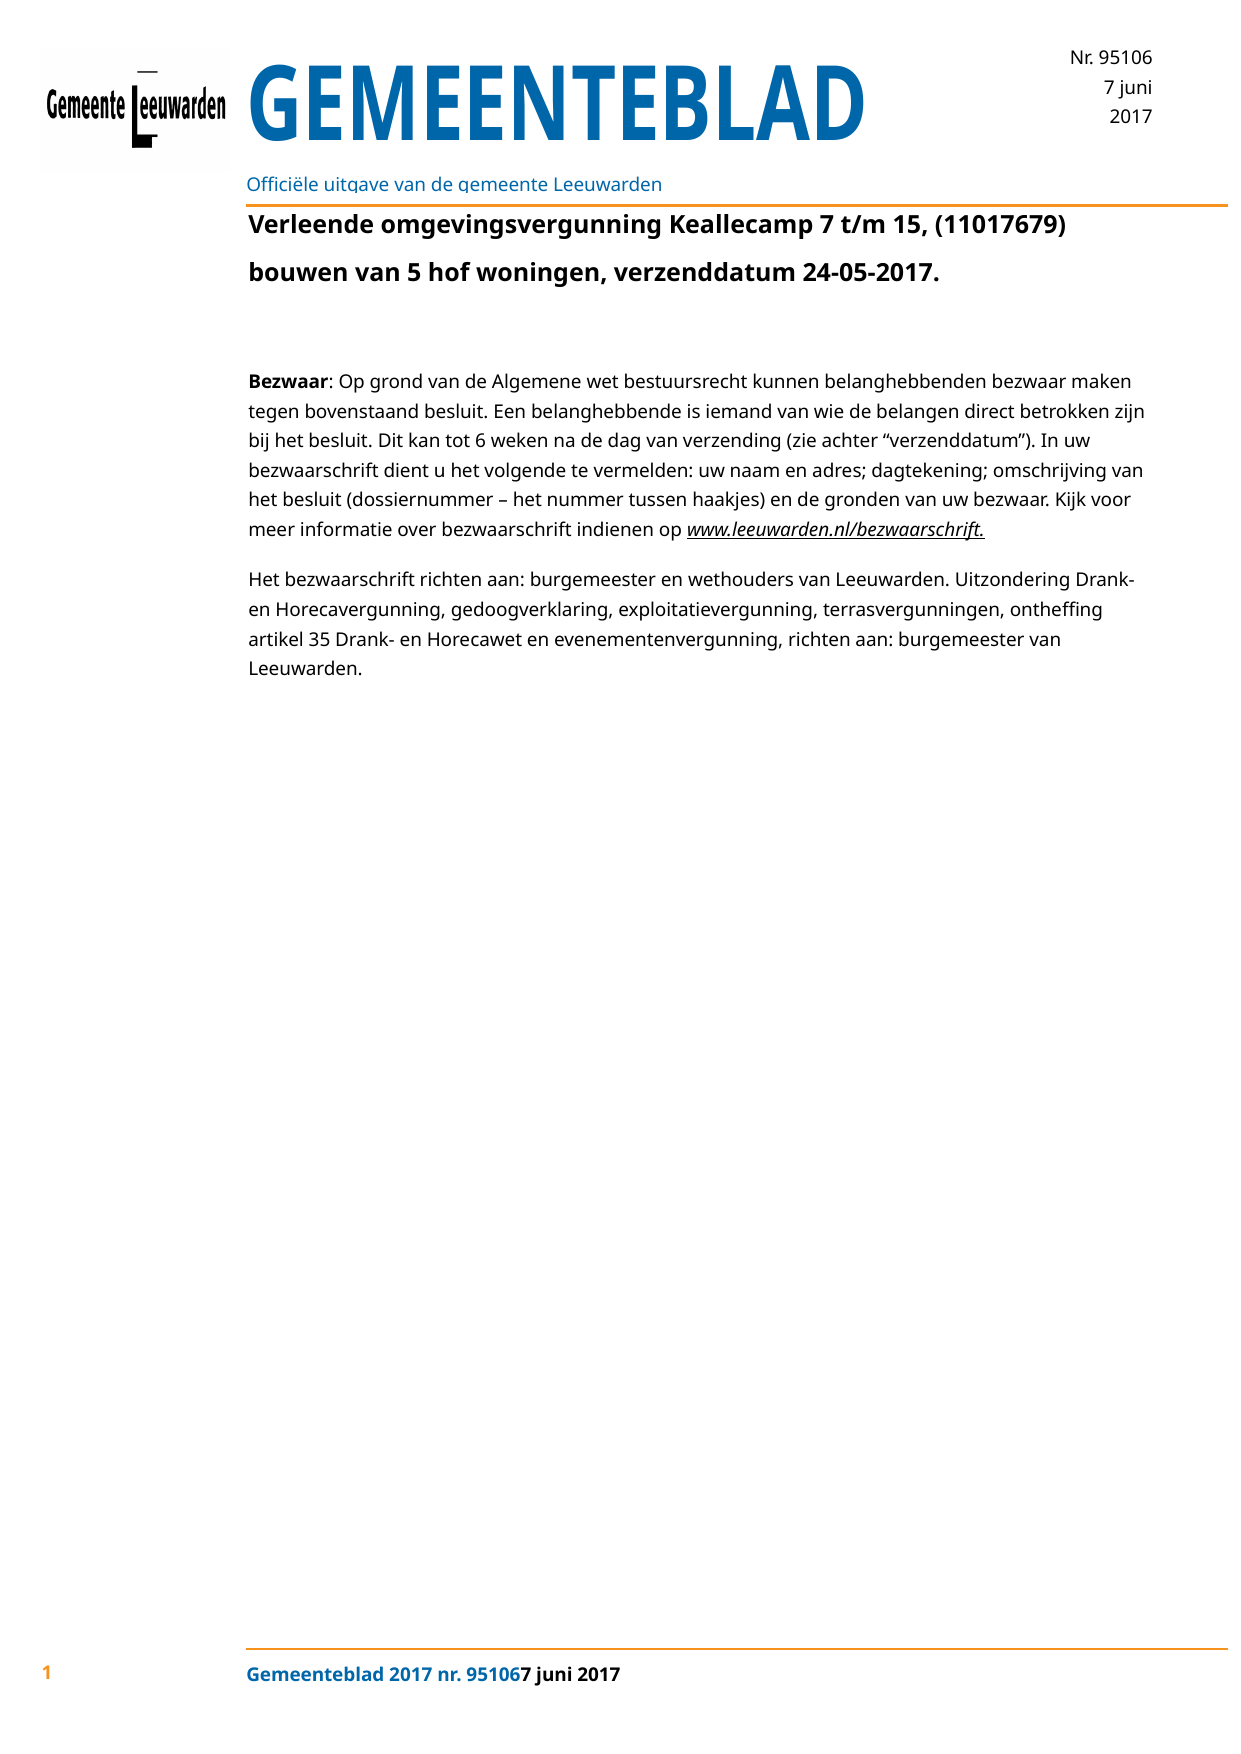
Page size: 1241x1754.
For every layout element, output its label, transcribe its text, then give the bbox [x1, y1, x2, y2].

picture [41, 47, 231, 172]
text Het bezwaarschrift richten aan: burgemeester en wethouders van Leeuwarden. Uitzondering Drank- en Horecavergunning, gedoogverklaring, exploitatievergunning, terrasvergunningen, ontheffing artikel 35 Drank- en Horecawet en evenementenvergunning, richten aan: burgemeester van Leeuwarden. [248, 567, 1152, 681]
text Bezwaar: Op grond van de Algemene wet bestuursrecht kunnen belanghebbenden bezwaar maken tegen bovenstaand besluit. Een belanghebbende is iemand van wie de belangen direct betrokken zijn bij het besluit. Dit kan tot 6 weken na de dag van verzending (zie achter “verzenddatum”). In uw bezwaarschrift dient u het volgende te vermelden: uw naam en adres; dagtekening; omschrijving van het besluit (dossiernummer – het nummer tussen haakjes) en de gronden van uw bezwaar. Kijk voor meer informatie over bezwaarschrift indienen op www.leeuwarden.nl/bezwaarschrift. [248, 368, 1152, 542]
text Verleende omgevingsvergunning Keallecamp 7 t/m 15, (11017679) bouwen van 5 hof woningen, verzenddatum 24-05-2017. [248, 207, 1152, 288]
